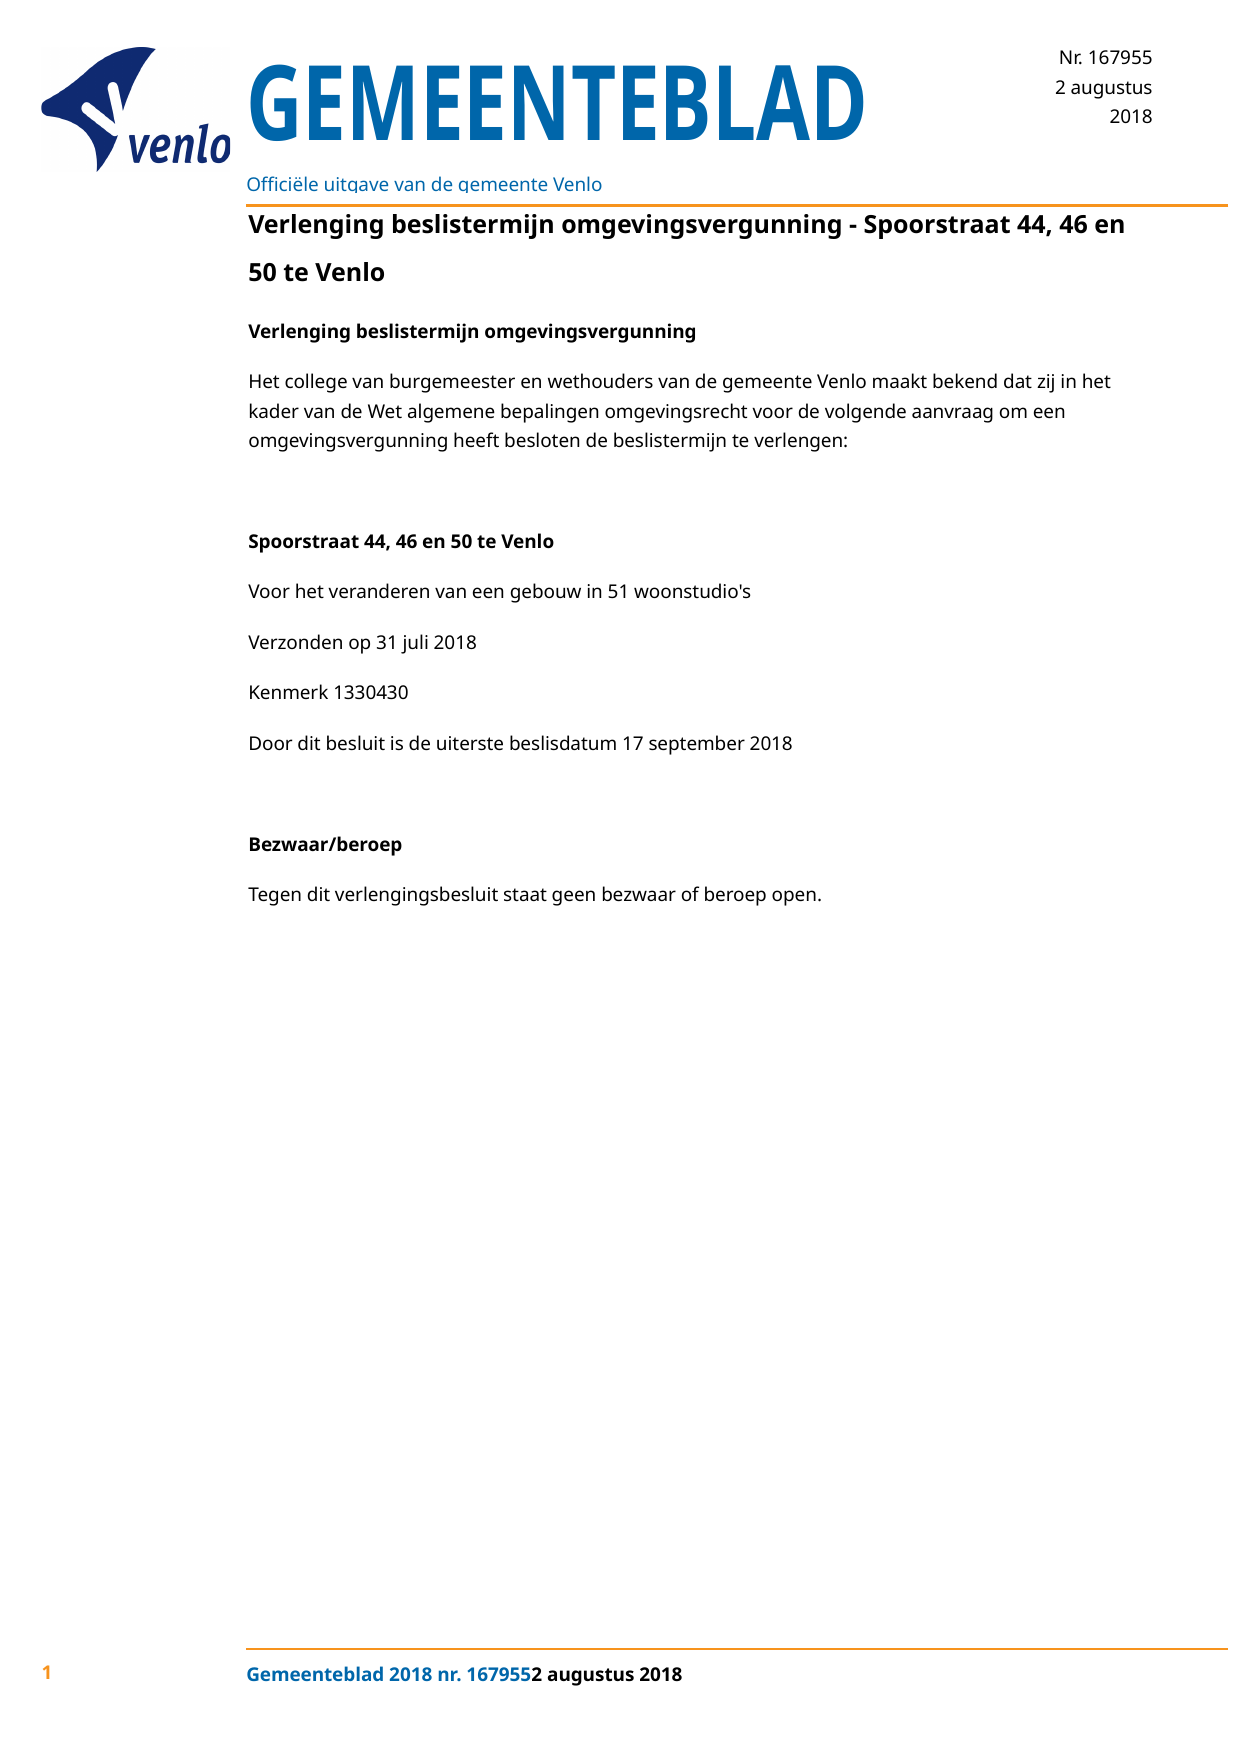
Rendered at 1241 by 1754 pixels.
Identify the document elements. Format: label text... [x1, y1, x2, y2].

text Verzonden op 31 juli 2018 [248, 629, 1152, 655]
text Verlenging beslistermijn omgevingsvergunning - Spoorstraat 44, 46 en 50 te Venlo [248, 207, 1152, 288]
text Tegen dit verlengingsbesluit staat geen bezwaar of beroep open. [248, 881, 1152, 907]
picture [41, 47, 231, 172]
text Bezwaar/beroep [248, 831, 1152, 857]
text Het college van burgemeester en wethouders van de gemeente Venlo maakt bekend dat zij in het kader van de Wet algemene bepalingen omgevingsrecht voor de volgende aanvraag om een omgevingsvergunning heeft besloten de beslistermijn te verlengen: [248, 368, 1152, 453]
text Door dit besluit is de uiterste beslisdatum 17 september 2018 [248, 730, 1152, 756]
text Verlenging beslistermijn omgevingsvergunning [248, 318, 1152, 344]
text Voor het veranderen van een gebouw in 51 woonstudio's [248, 579, 1152, 604]
text Kenmerk 1330430 [248, 679, 1152, 705]
text Spoorstraat 44, 46 en 50 te Venlo [248, 528, 1152, 554]
